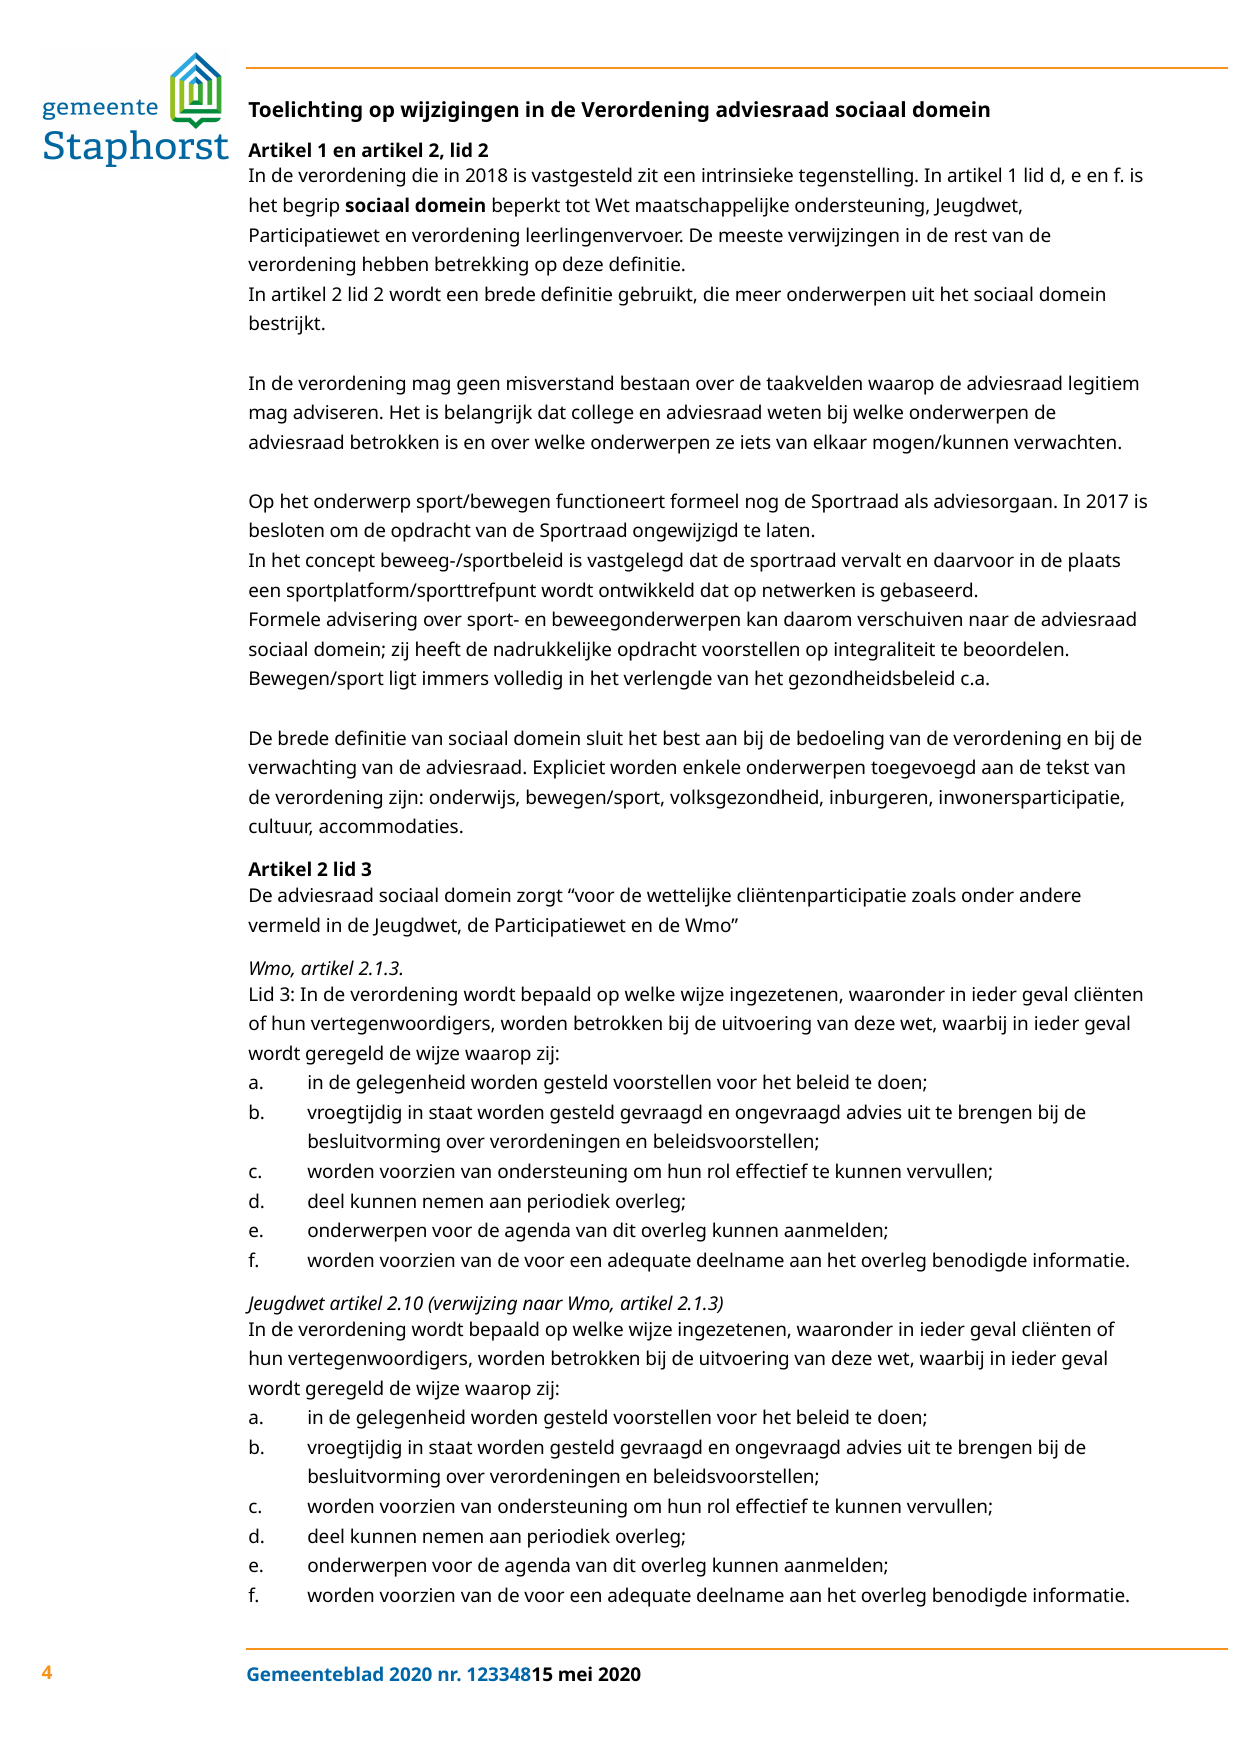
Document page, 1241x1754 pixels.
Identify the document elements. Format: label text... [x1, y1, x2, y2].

list onderwerpen voor de agenda van dit overleg kunnen aanmelden; [248, 1552, 1152, 1578]
picture [41, 47, 231, 172]
list worden voorzien van ondersteuning om hun rol effectief te kunnen vervullen; [248, 1493, 1152, 1519]
text In de verordening mag geen misverstand bestaan over de taakvelden waarop de adviesraad legitiem mag adviseren. Het is belangrijk dat college en adviesraad weten bij welke onderwerpen de adviesraad betrokken is en over welke onderwerpen ze iets van elkaar mogen/kunnen verwachten. [248, 370, 1152, 454]
list worden voorzien van ondersteuning om hun rol effectief te kunnen vervullen; [248, 1158, 1152, 1184]
text De brede definitie van sociaal domein sluit het best aan bij de bedoeling van de verordening en bij de verwachting van de adviesraad. Expliciet worden enkele onderwerpen toegevoegd aan de tekst van de verordening zijn: onderwijs, bewegen/sport, volksgezondheid, inburgeren, inwonersparticipatie, cultuur, accommodaties. [248, 725, 1152, 839]
list in de gelegenheid worden gesteld voorstellen voor het beleid te doen; [248, 1404, 1152, 1430]
list worden voorzien van de voor een adequate deelname aan het overleg benodigde informatie. [248, 1247, 1152, 1273]
text Lid 3: In de verordening wordt bepaald op welke wijze ingezetenen, waaronder in ieder geval cliënten of hun vertegenwoordigers, worden betrokken bij de uitvoering van deze wet, waarbij in ieder geval wordt geregeld de wijze waarop zij: [248, 981, 1152, 1066]
text Toelichting op wijzigingen in de Verordening adviesraad sociaal domein [248, 95, 1152, 123]
text In het concept beweeg-/sportbeleid is vastgelegd dat de sportraad vervalt en daarvoor in de plaats een sportplatform/sporttrefpunt wordt ontwikkeld dat op netwerken is gebaseerd. [248, 547, 1152, 602]
list in de gelegenheid worden gesteld voorstellen voor het beleid te doen; [248, 1069, 1152, 1095]
list vroegtijdig in staat worden gesteld gevraagd en ongevraagd advies uit te brengen bij de besluitvorming over verordeningen en beleidsvoorstellen; [248, 1434, 1152, 1489]
text Formele advisering over sport- en beweegonderwerpen kan daarom verschuiven naar de adviesraad sociaal domein; zij heeft de nadrukkelijke opdracht voorstellen op integraliteit te beoordelen. Bewegen/sport ligt immers volledig in het verlengde van het gezondheidsbeleid c.a. [248, 606, 1152, 691]
text De adviesraad sociaal domein zorgt “voor de wettelijke cliëntenparticipatie zoals onder andere vermeld in de Jeugdwet, de Participatiewet en de Wmo” [248, 882, 1152, 938]
text Artikel 1 en artikel 2, lid 2 [248, 137, 1152, 163]
text Jeugdwet artikel 2.10 (verwijzing naar Wmo, artikel 2.1.3) [248, 1290, 1152, 1316]
text In de verordening die in 2018 is vastgesteld zit een intrinsieke tegenstelling. In artikel 1 lid d, e en f. is het begrip sociaal domein beperkt tot Wet maatschappelijke ondersteuning, Jeugdwet, Participatiewet en verordening leerlingenvervoer. De meeste verwijzingen in de rest van de verordening hebben betrekking op deze definitie. [248, 163, 1152, 277]
list onderwerpen voor de agenda van dit overleg kunnen aanmelden; [248, 1217, 1152, 1243]
list vroegtijdig in staat worden gesteld gevraagd en ongevraagd advies uit te brengen bij de besluitvorming over verordeningen en beleidsvoorstellen; [248, 1099, 1152, 1154]
text Op het onderwerp sport/bewegen functioneert formeel nog de Sportraad als adviesorgaan. In 2017 is besloten om de opdracht van de Sportraad ongewijzigd te laten. [248, 488, 1152, 543]
list deel kunnen nemen aan periodiek overleg; [248, 1523, 1152, 1549]
text Wmo, artikel 2.1.3. [248, 955, 1152, 981]
text Artikel 2 lid 3 [248, 857, 1152, 882]
list worden voorzien van de voor een adequate deelname aan het overleg benodigde informatie. [248, 1582, 1152, 1608]
list deel kunnen nemen aan periodiek overleg; [248, 1188, 1152, 1213]
text In de verordening wordt bepaald op welke wijze ingezetenen, waaronder in ieder geval cliënten of hun vertegenwoordigers, worden betrokken bij de uitvoering van deze wet, waarbij in ieder geval wordt geregeld de wijze waarop zij: [248, 1316, 1152, 1401]
text In artikel 2 lid 2 wordt een brede definitie gebruikt, die meer onderwerpen uit het sociaal domein bestrijkt. [248, 281, 1152, 336]
